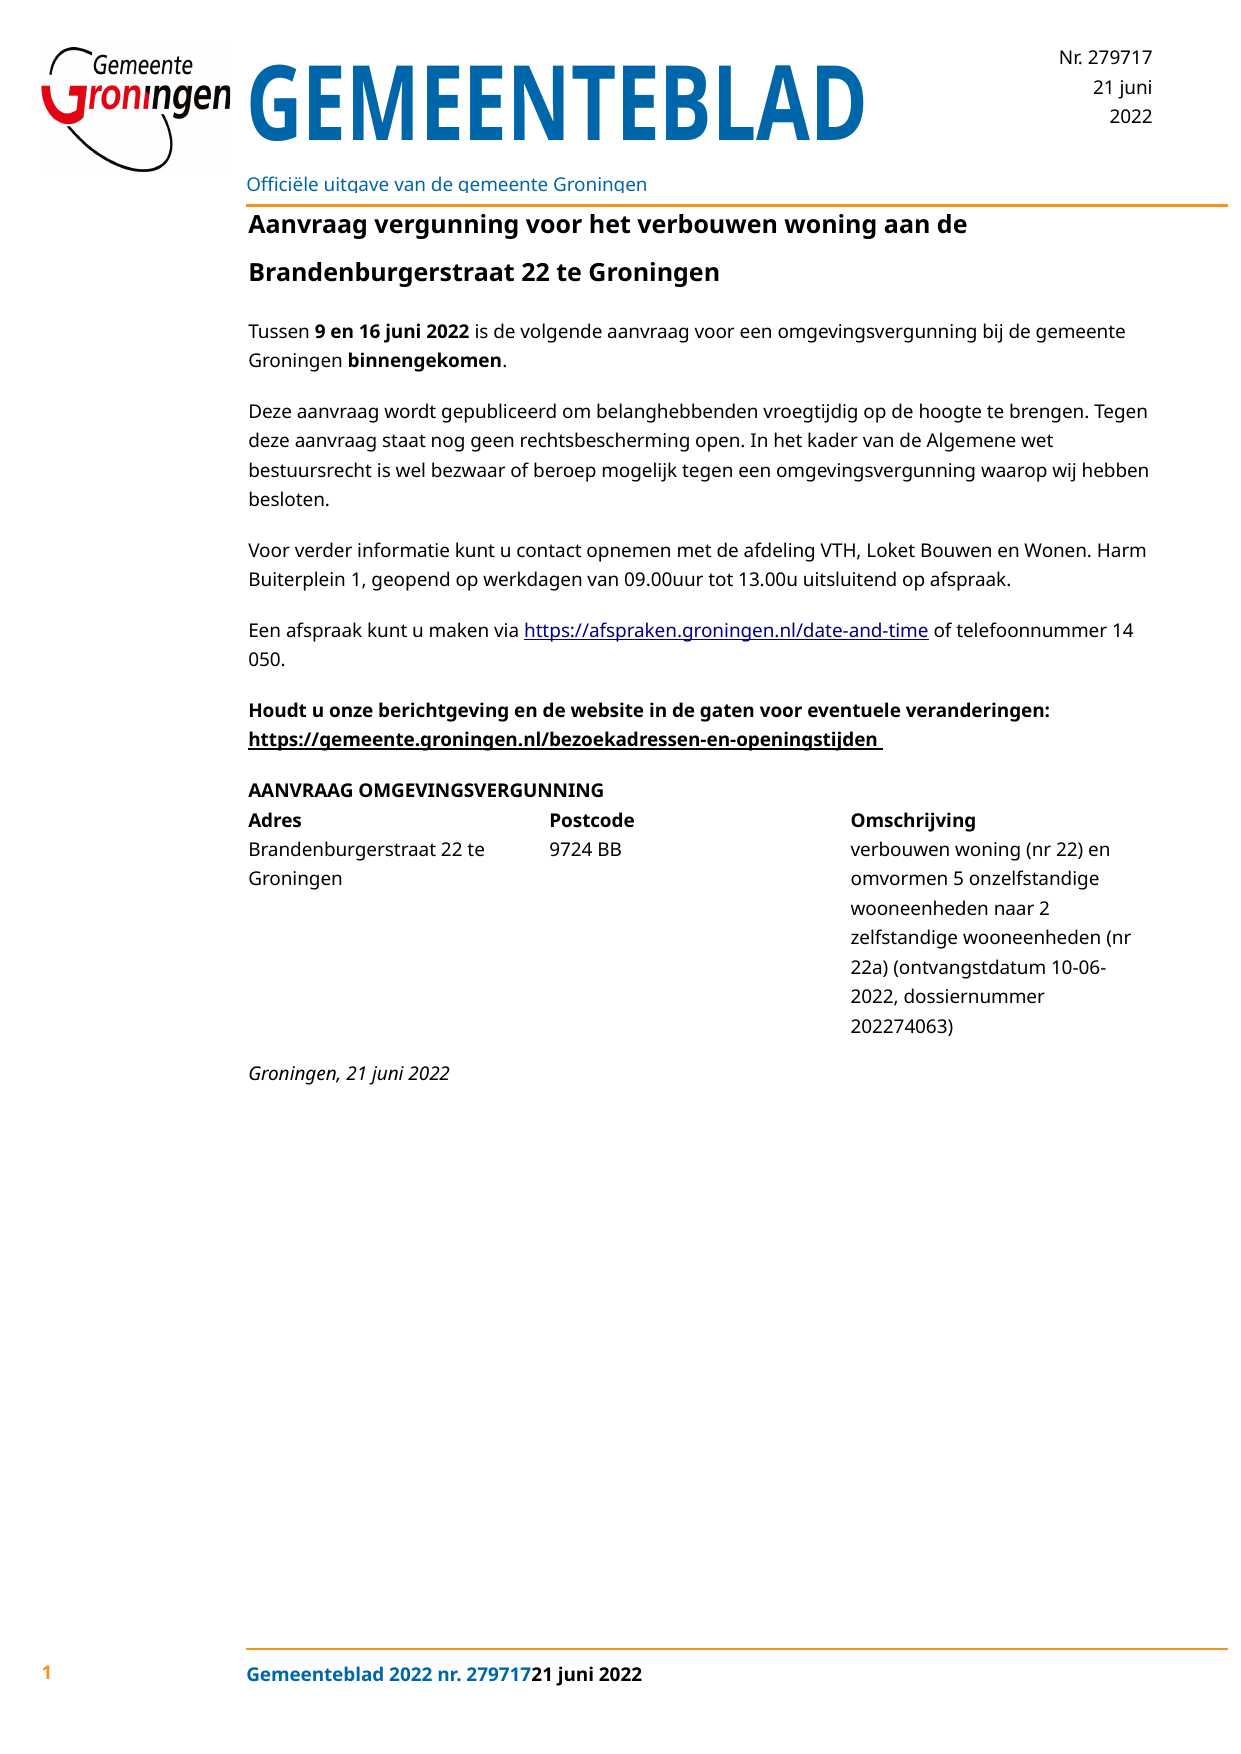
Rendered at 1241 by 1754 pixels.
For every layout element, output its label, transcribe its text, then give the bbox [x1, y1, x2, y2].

table_header 9724 BB [549, 836, 850, 1039]
text Groningen, 21 juni 2022 [248, 1061, 1152, 1086]
text Voor verder informatie kunt u contact opnemen met de afdeling VTH, Loket Bouwen en Wonen. Harm Buiterplein 1, geopend op werkdagen van 09.00uur tot 13.00u uitsluitend op afspraak. [248, 537, 1152, 592]
text Deze aanvraag wordt gepubliceerd om belanghebbenden vroegtijdig op de hoogte te brengen. Tegen deze aanvraag staat nog geen rechtsbescherming open. In het kader van de Algemene wet bestuursrecht is wel bezwaar of beroep mogelijk tegen een omgevingsvergunning waarop wij hebben besloten. [248, 398, 1152, 512]
table_header Omschrijving [850, 807, 1152, 832]
text Tussen 9 en 16 juni 2022 is de volgende aanvraag voor een omgevingsvergunning bij de gemeente Groningen binnengekomen. [248, 318, 1152, 373]
table_header Brandenburgerstraat 22 te Groningen [248, 836, 549, 1039]
table_header Adres [248, 807, 549, 832]
text Aanvraag vergunning voor het verbouwen woning aan de Brandenburgerstraat 22 te Groningen [248, 207, 1152, 288]
picture [41, 47, 231, 172]
table_header Postcode [549, 807, 850, 832]
text Een afspraak kunt u maken via https://afspraken.groningen.nl/date-and-time of telefoonnummer 14 050. [248, 617, 1152, 672]
text AANVRAAG OMGEVINGSVERGUNNING [248, 777, 1152, 803]
table_header verbouwen woning (nr 22) en omvormen 5 onzelfstandige wooneenheden naar 2 zelfstandige wooneenheden (nr 22a) (ontvangstdatum 10-06-2022, dossiernummer 202274063) [850, 836, 1152, 1039]
text Houdt u onze berichtgeving en de website in de gaten voor eventuele veranderingen: https://gemeente.groningen.nl/bezoekadressen-en-openingstijden [248, 697, 1152, 752]
